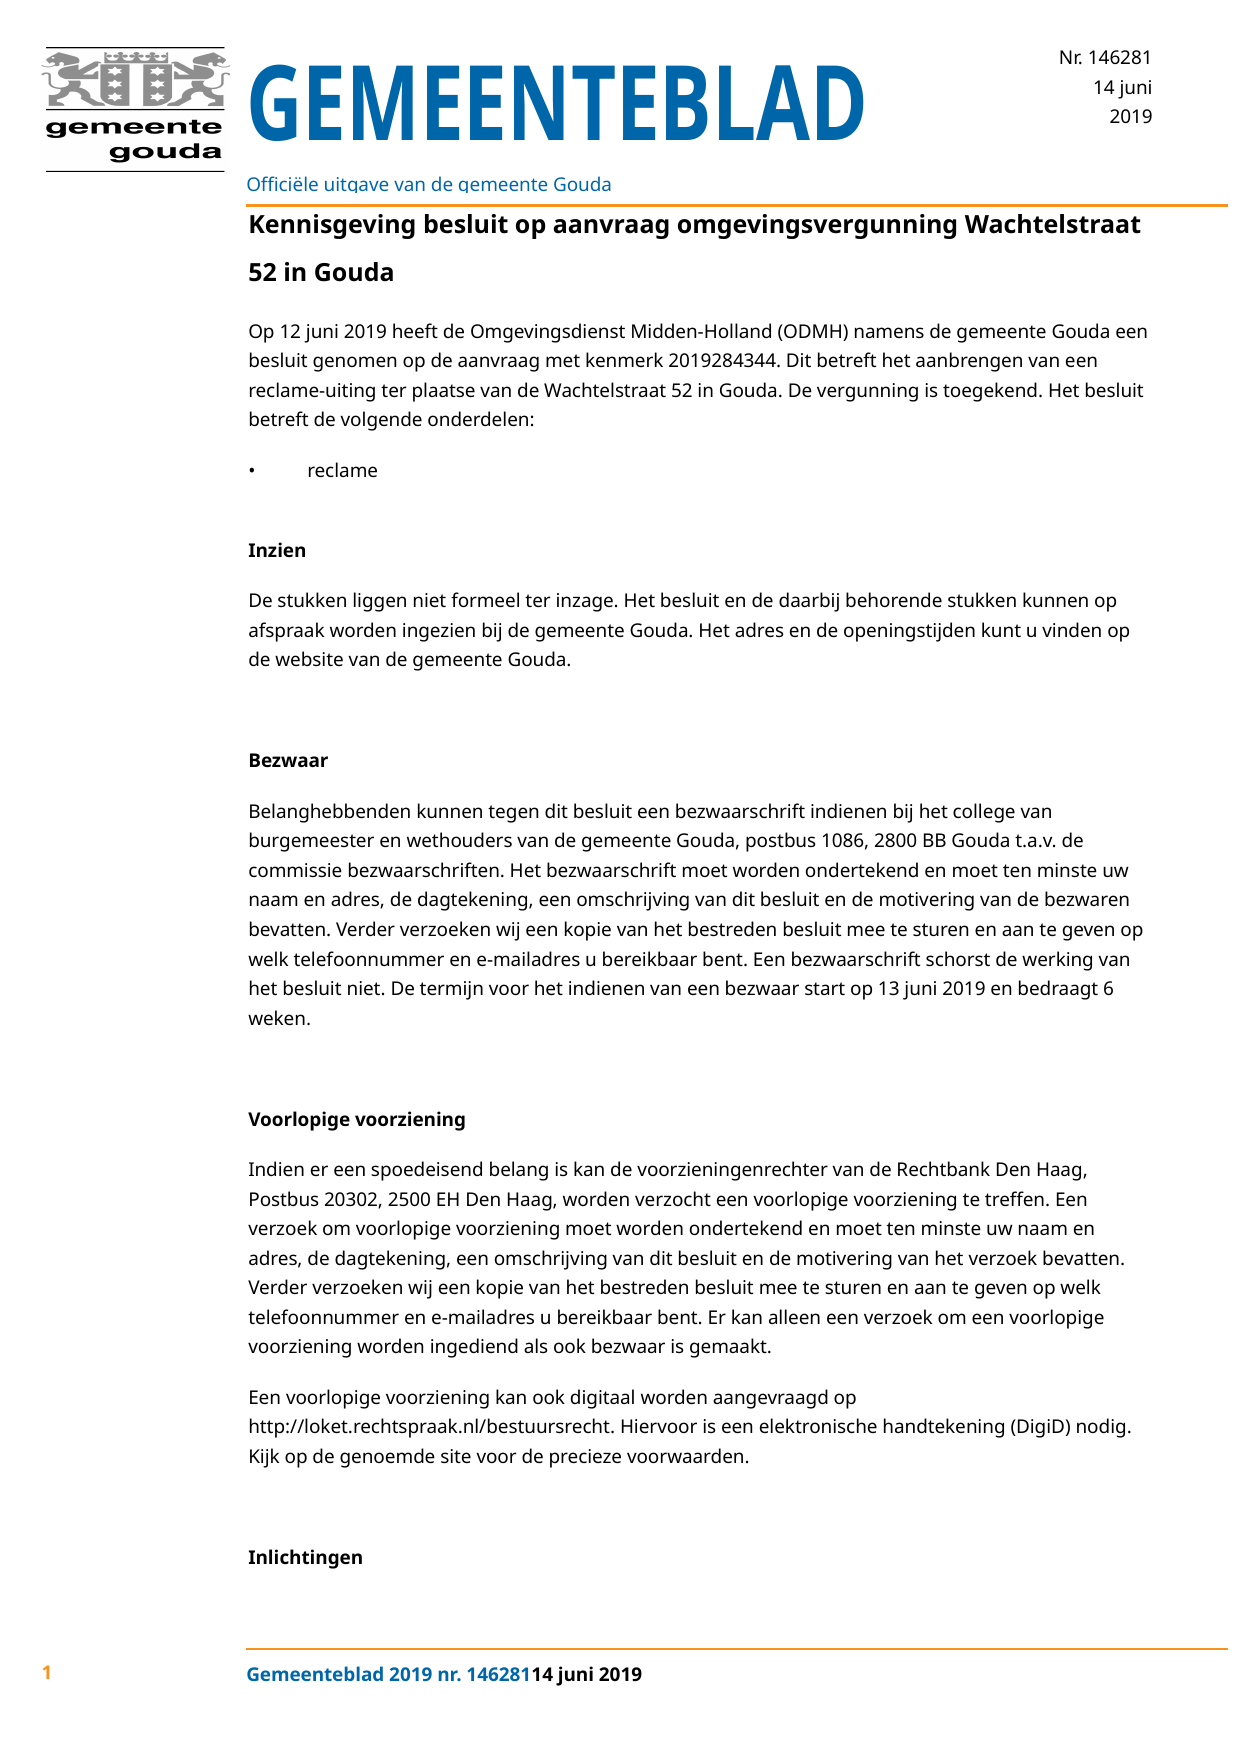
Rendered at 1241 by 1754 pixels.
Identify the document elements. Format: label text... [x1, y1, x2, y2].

text Inlichtingen [248, 1544, 1152, 1570]
text Bezwaar [248, 747, 1152, 773]
text Een voorlopige voorziening kan ook digitaal worden aangevraagd op http://loket.rechtspraak.nl/bestuursrecht. Hiervoor is een elektronische handtekening (DigiD) nodig. Kijk op de genoemde site voor de precieze voorwaarden. [248, 1384, 1152, 1469]
text Voorlopige voorziening [248, 1106, 1152, 1132]
text Indien er een spoedeisend belang is kan de voorzieningenrechter van de Rechtbank Den Haag, Postbus 20302, 2500 EH Den Haag, worden verzocht een voorlopige voorziening te treffen. Een verzoek om voorlopige voorziening moet worden ondertekend en moet ten minste uw naam en adres, de dagtekening, een omschrijving van dit besluit en de motivering van het verzoek bevatten. Verder verzoeken wij een kopie van het bestreden besluit mee te sturen en aan te geven op welk telefoonnummer en e-mailadres u bereikbaar bent. Er kan alleen een verzoek om een voorlopige voorziening worden ingediend als ook bezwaar is gemaakt. [248, 1156, 1152, 1359]
text Kennisgeving besluit op aanvraag omgevingsvergunning Wachtelstraat 52 in Gouda [248, 207, 1152, 288]
text Belanghebbenden kunnen tegen dit besluit een bezwaarschrift indienen bij het college van burgemeester en wethouders van de gemeente Gouda, postbus 1086, 2800 BB Gouda t.a.v. de commissie bezwaarschriften. Het bezwaarschrift moet worden ondertekend en moet ten minste uw naam en adres, de dagtekening, een omschrijving van dit besluit en de motivering van de bezwaren bevatten. Verder verzoeken wij een kopie van het bestreden besluit mee te sturen en aan te geven op welk telefoonnummer en e-mailadres u bereikbaar bent. Een bezwaarschrift schorst de werking van het besluit niet. De termijn voor het indienen van een bezwaar start op 13 juni 2019 en bedraagt 6 weken. [248, 798, 1152, 1031]
text De stukken liggen niet formeel ter inzage. Het besluit en de daarbij behorende stukken kunnen op afspraak worden ingezien bij de gemeente Gouda. Het adres en de openingstijden kunt u vinden op de website van de gemeente Gouda. [248, 587, 1152, 672]
text Op 12 juni 2019 heeft de Omgevingsdienst Midden-Holland (ODMH) namens de gemeente Gouda een besluit genomen op de aanvraag met kenmerk 2019284344. Dit betreft het aanbrengen van een reclame-uiting ter plaatse van de Wachtelstraat 52 in Gouda. De vergunning is toegekend. Het besluit betreft de volgende onderdelen: [248, 318, 1152, 432]
text Inzien [248, 537, 1152, 563]
picture [41, 47, 231, 172]
list reclame [248, 457, 1152, 483]
